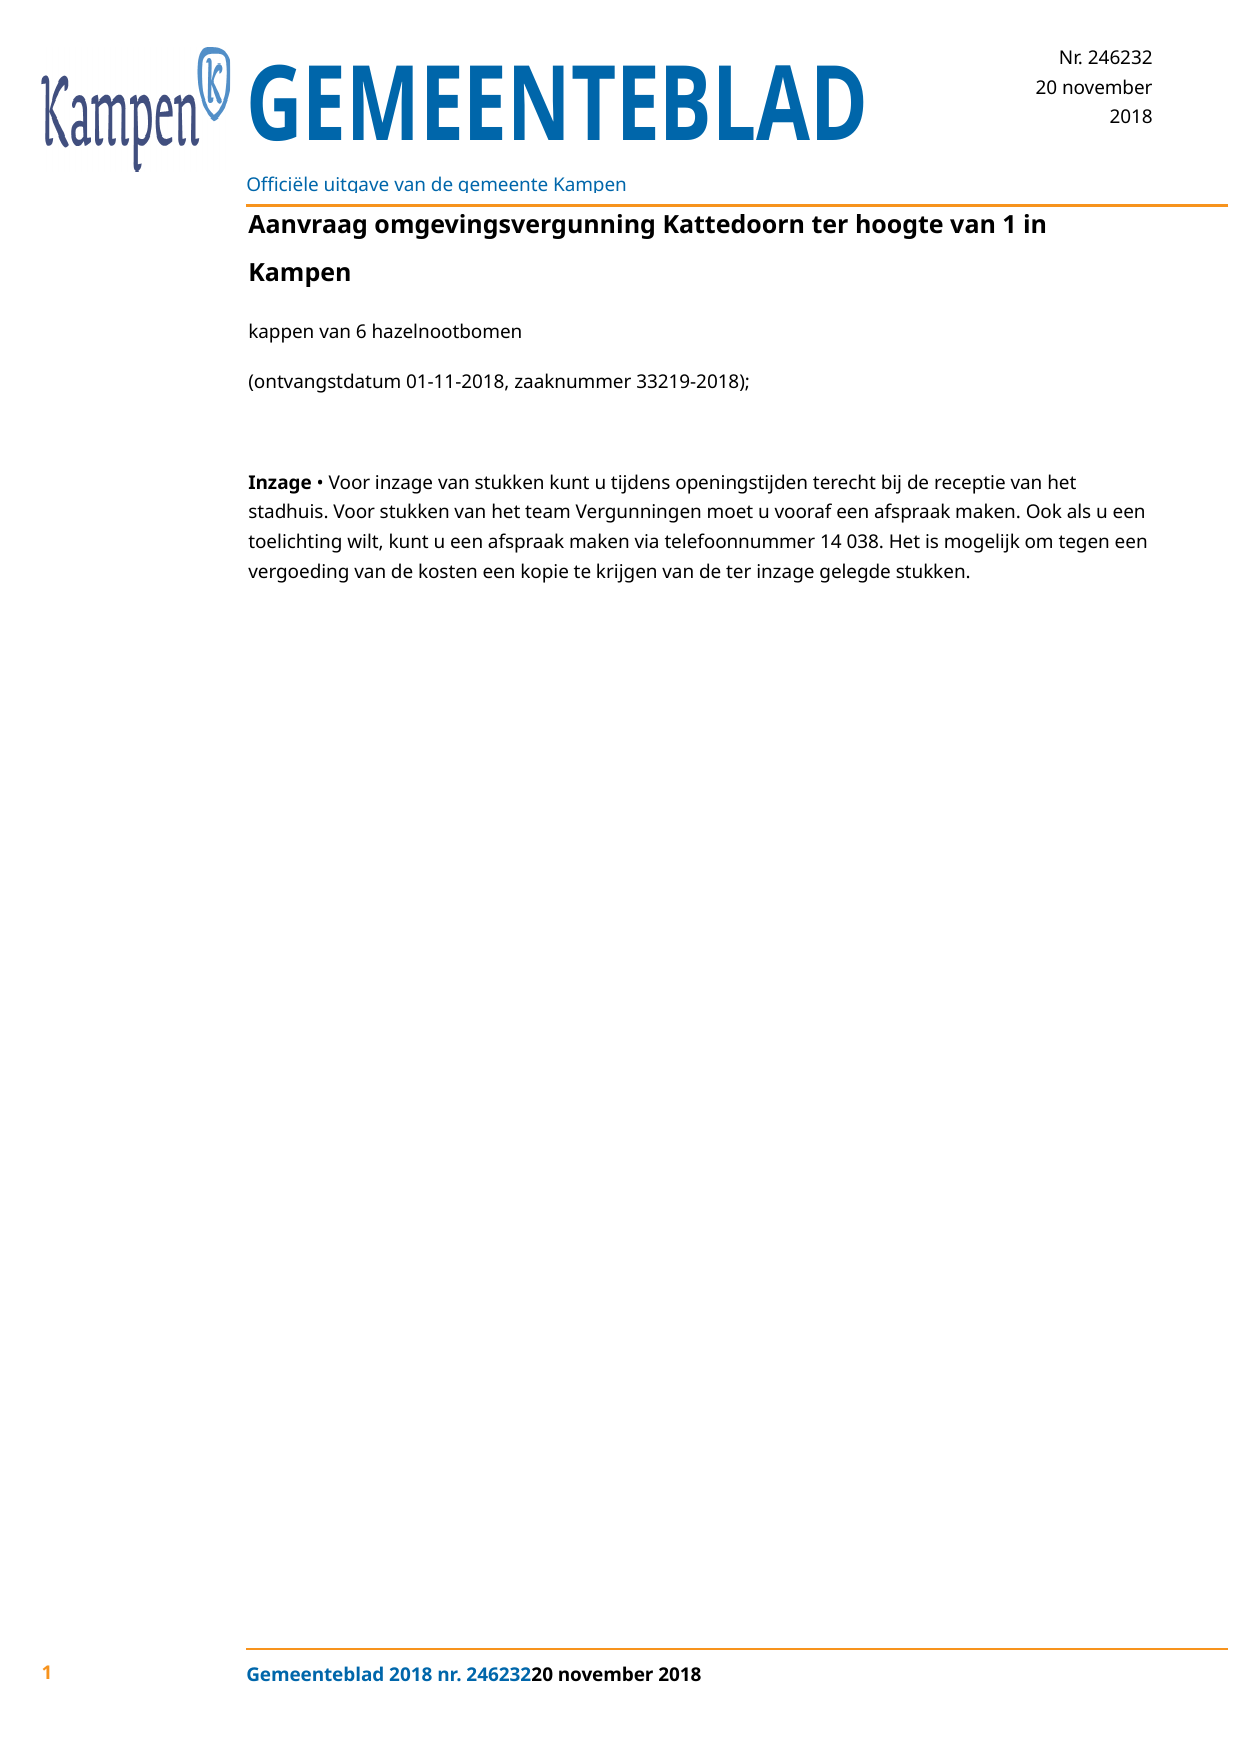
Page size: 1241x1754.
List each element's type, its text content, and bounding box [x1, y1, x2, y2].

text Inzage • Voor inzage van stukken kunt u tijdens openingstijden terecht bij de receptie van het stadhuis. Voor stukken van het team Vergunningen moet u vooraf een afspraak maken. Ook als u een toelichting wilt, kunt u een afspraak maken via telefoonnummer 14 038. Het is mogelijk om tegen een vergoeding van de kosten een kopie te krijgen van de ter inzage gelegde stukken. [248, 469, 1152, 584]
text (ontvangstdatum 01-11-2018, zaaknummer 33219-2018); [248, 368, 1152, 394]
text Aanvraag omgevingsvergunning Kattedoorn ter hoogte van 1 in Kampen [248, 207, 1152, 288]
text kappen van 6 hazelnootbomen [248, 318, 1152, 344]
picture [41, 47, 231, 172]
